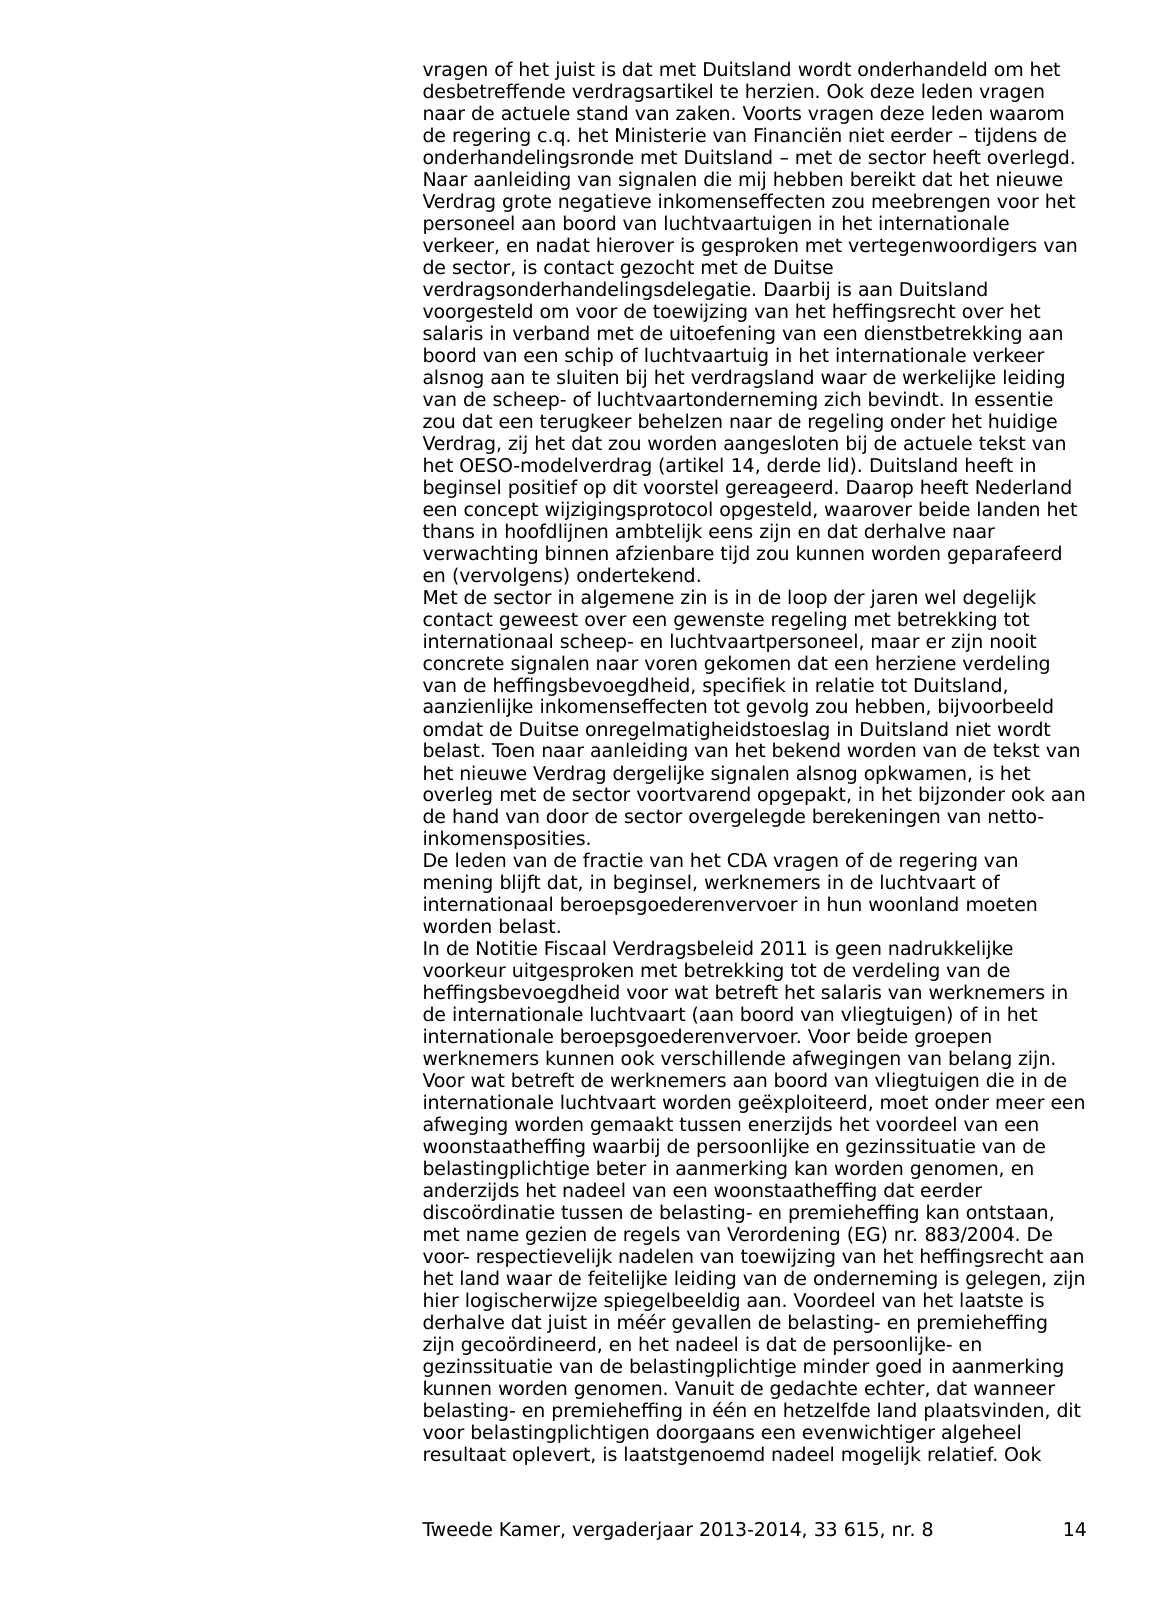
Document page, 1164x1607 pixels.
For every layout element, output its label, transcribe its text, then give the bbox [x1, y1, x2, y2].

text Voor wat betreft de werknemers aan boord van vliegtuigen die in de internationale luchtvaart worden geëxploiteerd, moet onder meer een afweging worden gemaakt tussen enerzijds het voordeel van een woonstaatheffing waarbij de persoonlijke en gezinssituatie van de belastingplichtige beter in aanmerking kan worden genomen, en anderzijds het nadeel van een woonstaatheffing dat eerder discoördinatie tussen de belasting- en premieheffing kan ontstaan, met name gezien de regels van Verordening (EG) nr. 883/2004. De voor- respectievelijk nadelen van toewijzing van het heffingsrecht aan het land waar de feitelijke leiding van de onderneming is gelegen, zijn hier logischerwijze spiegelbeeldig aan. Voordeel van het laatste is derhalve dat juist in méér gevallen de belasting- en premieheffing zijn gecoördineerd, en het nadeel is dat de persoonlijke- en gezinssituatie van de belastingplichtige minder goed in aanmerking kunnen worden genomen. Vanuit de gedachte echter, dat wanneer belasting- en premieheffing in één en hetzelfde land plaatsvinden, dit voor belastingplichtigen doorgaans een evenwichtiger algeheel resultaat oplevert, is laatstgenoemd nadeel mogelijk relatief. Ook [422, 1070, 1087, 1466]
text vragen of het juist is dat met Duitsland wordt onderhandeld om het desbetreffende verdragsartikel te herzien. Ook deze leden vragen naar de actuele stand van zaken. Voorts vragen deze leden waarom de regering c.q. het Ministerie van Financiën niet eerder – tijdens de onderhandelingsronde met Duitsland – met de sector heeft overlegd. [422, 59, 1087, 169]
text In de Notitie Fiscaal Verdragsbeleid 2011 is geen nadrukkelijke voorkeur uitgesproken met betrekking tot de verdeling van de heffingsbevoegdheid voor wat betreft het salaris van werknemers in de internationale luchtvaart (aan boord van vliegtuigen) of in het internationale beroepsgoederenvervoer. Voor beide groepen werknemers kunnen ook verschillende afwegingen van belang zijn. [422, 938, 1087, 1070]
text Naar aanleiding van signalen die mij hebben bereikt dat het nieuwe Verdrag grote negatieve inkomenseffecten zou meebrengen voor het personeel aan boord van luchtvaartuigen in het internationale verkeer, en nadat hierover is gesproken met vertegenwoordigers van de sector, is contact gezocht met de Duitse verdragsonderhandelingsdelegatie. Daarbij is aan Duitsland voorgesteld om voor de toewijzing van het heffingsrecht over het salaris in verband met de uitoefening van een dienstbetrekking aan boord van een schip of luchtvaartuig in het internationale verkeer alsnog aan te sluiten bij het verdragsland waar de werkelijke leiding van de scheep- of luchtvaartonderneming zich bevindt. In essentie zou dat een terugkeer behelzen naar de regeling onder het huidige Verdrag, zij het dat zou worden aangesloten bij de actuele tekst van het OESO-modelverdrag (artikel 14, derde lid). Duitsland heeft in beginsel positief op dit voorstel gereageerd. Daarop heeft Nederland een concept wijzigingsprotocol opgesteld, waarover beide landen het thans in hoofdlijnen ambtelijk eens zijn en dat derhalve naar verwachting binnen afzienbare tijd zou kunnen worden geparafeerd en (vervolgens) ondertekend. [422, 169, 1087, 587]
text De leden van de fractie van het CDA vragen of de regering van mening blijft dat, in beginsel, werknemers in de luchtvaart of internationaal beroepsgoederenvervoer in hun woonland moeten worden belast. [422, 850, 1087, 938]
text Met de sector in algemene zin is in de loop der jaren wel degelijk contact geweest over een gewenste regeling met betrekking tot internationaal scheep- en luchtvaartpersoneel, maar er zijn nooit concrete signalen naar voren gekomen dat een herziene verdeling van de heffingsbevoegdheid, specifiek in relatie tot Duitsland, aanzienlijke inkomenseffecten tot gevolg zou hebben, bijvoorbeeld omdat de Duitse onregelmatigheidstoeslag in Duitsland niet wordt belast. Toen naar aanleiding van het bekend worden van de tekst van het nieuwe Verdrag dergelijke signalen alsnog opkwamen, is het overleg met de sector voortvarend opgepakt, in het bijzonder ook aan de hand van door de sector overgelegde berekeningen van netto-inkomensposities. [422, 587, 1087, 850]
